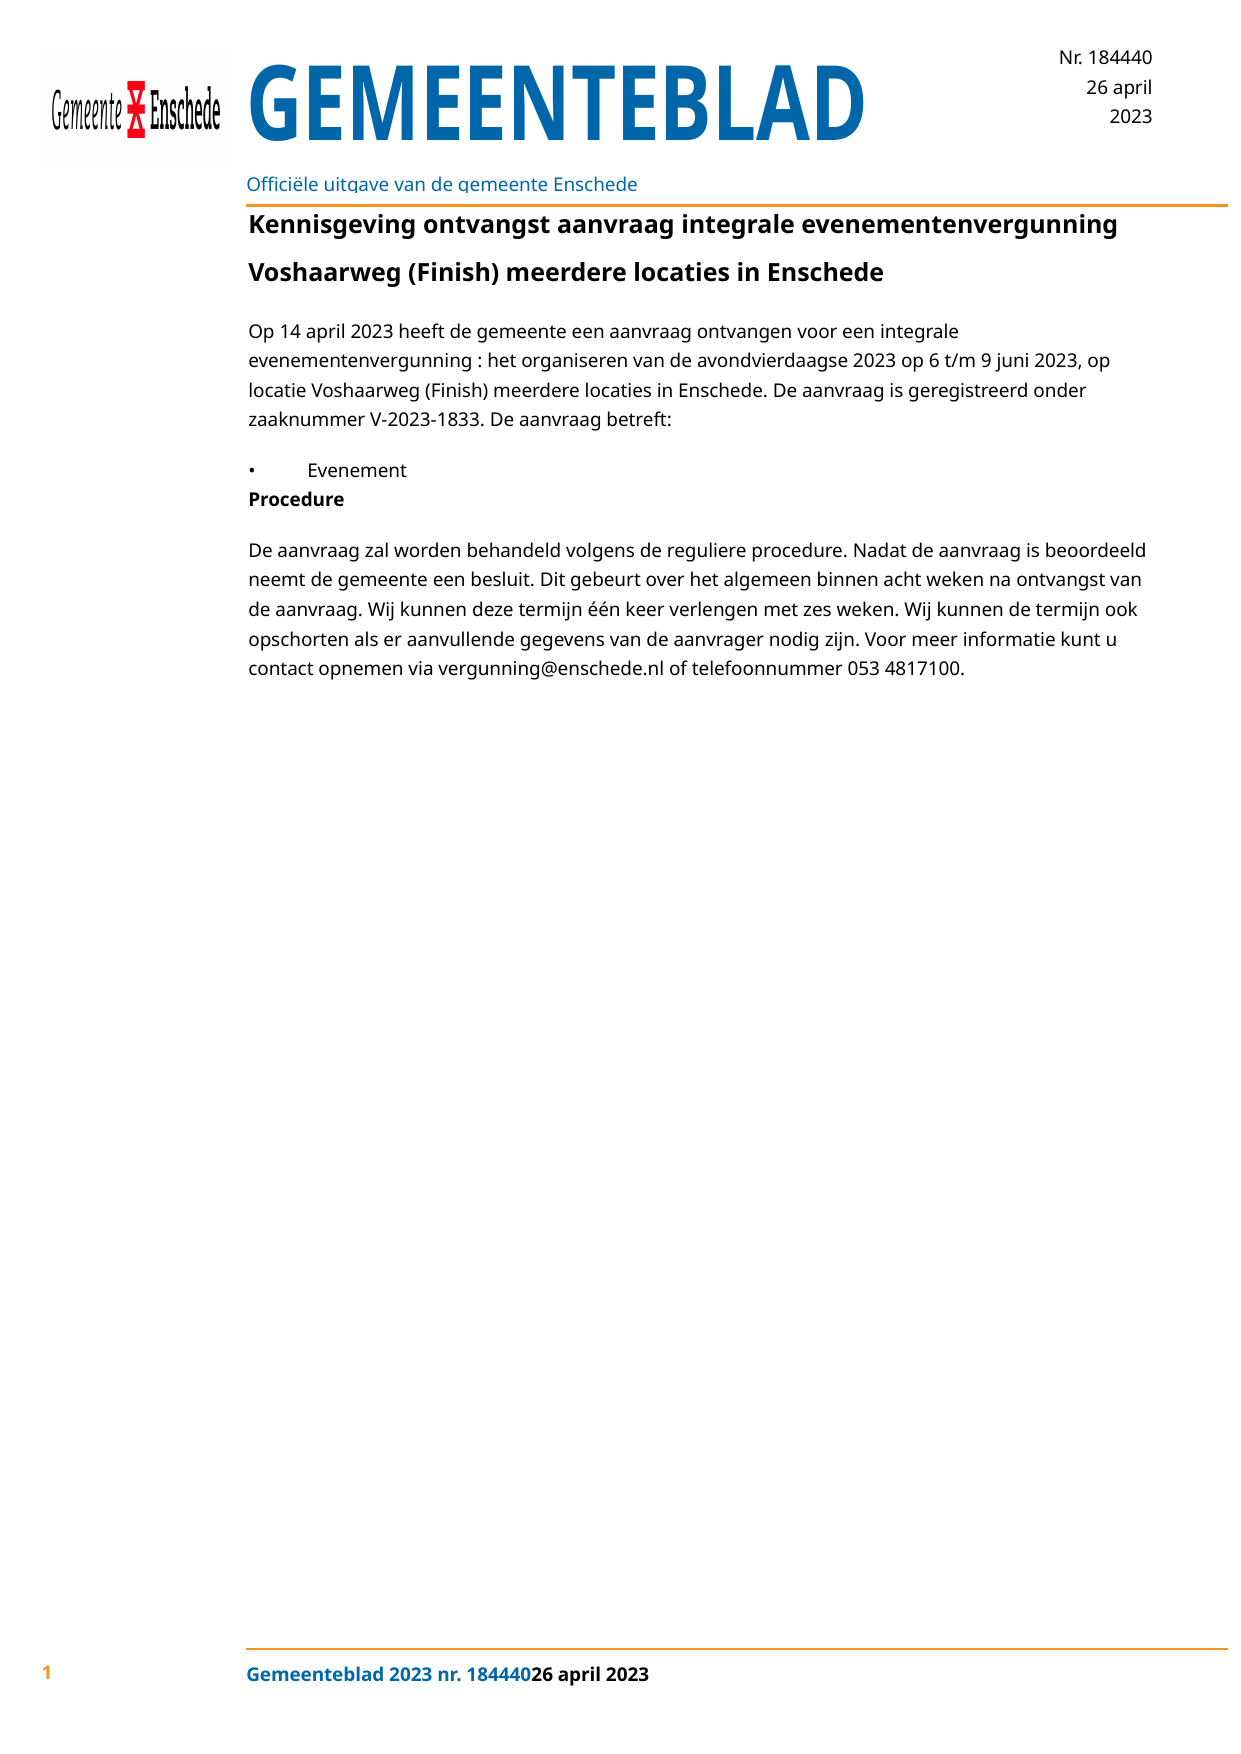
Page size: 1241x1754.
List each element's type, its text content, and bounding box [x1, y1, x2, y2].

text De aanvraag zal worden behandeld volgens de reguliere procedure. Nadat de aanvraag is beoordeeld neemt de gemeente een besluit. Dit gebeurt over het algemeen binnen acht weken na ontvangst van de aanvraag. Wij kunnen deze termijn één keer verlengen met zes weken. Wij kunnen de termijn ook opschorten als er aanvullende gegevens van de aanvrager nodig zijn. Voor meer informatie kunt u contact opnemen via vergunning@enschede.nl of telefoonnummer 053 4817100. [248, 537, 1152, 681]
text Procedure [248, 487, 1152, 512]
text Kennisgeving ontvangst aanvraag integrale evenementenvergunning Voshaarweg (Finish) meerdere locaties in Enschede [248, 207, 1152, 288]
picture [41, 47, 231, 172]
text Op 14 april 2023 heeft de gemeente een aanvraag ontvangen voor een integrale evenementenvergunning : het organiseren van de avondvierdaagse 2023 op 6 t/m 9 juni 2023, op locatie Voshaarweg (Finish) meerdere locaties in Enschede. De aanvraag is geregistreerd onder zaaknummer V-2023-1833. De aanvraag betreft: [248, 318, 1152, 432]
list Evenement [248, 457, 1152, 483]
